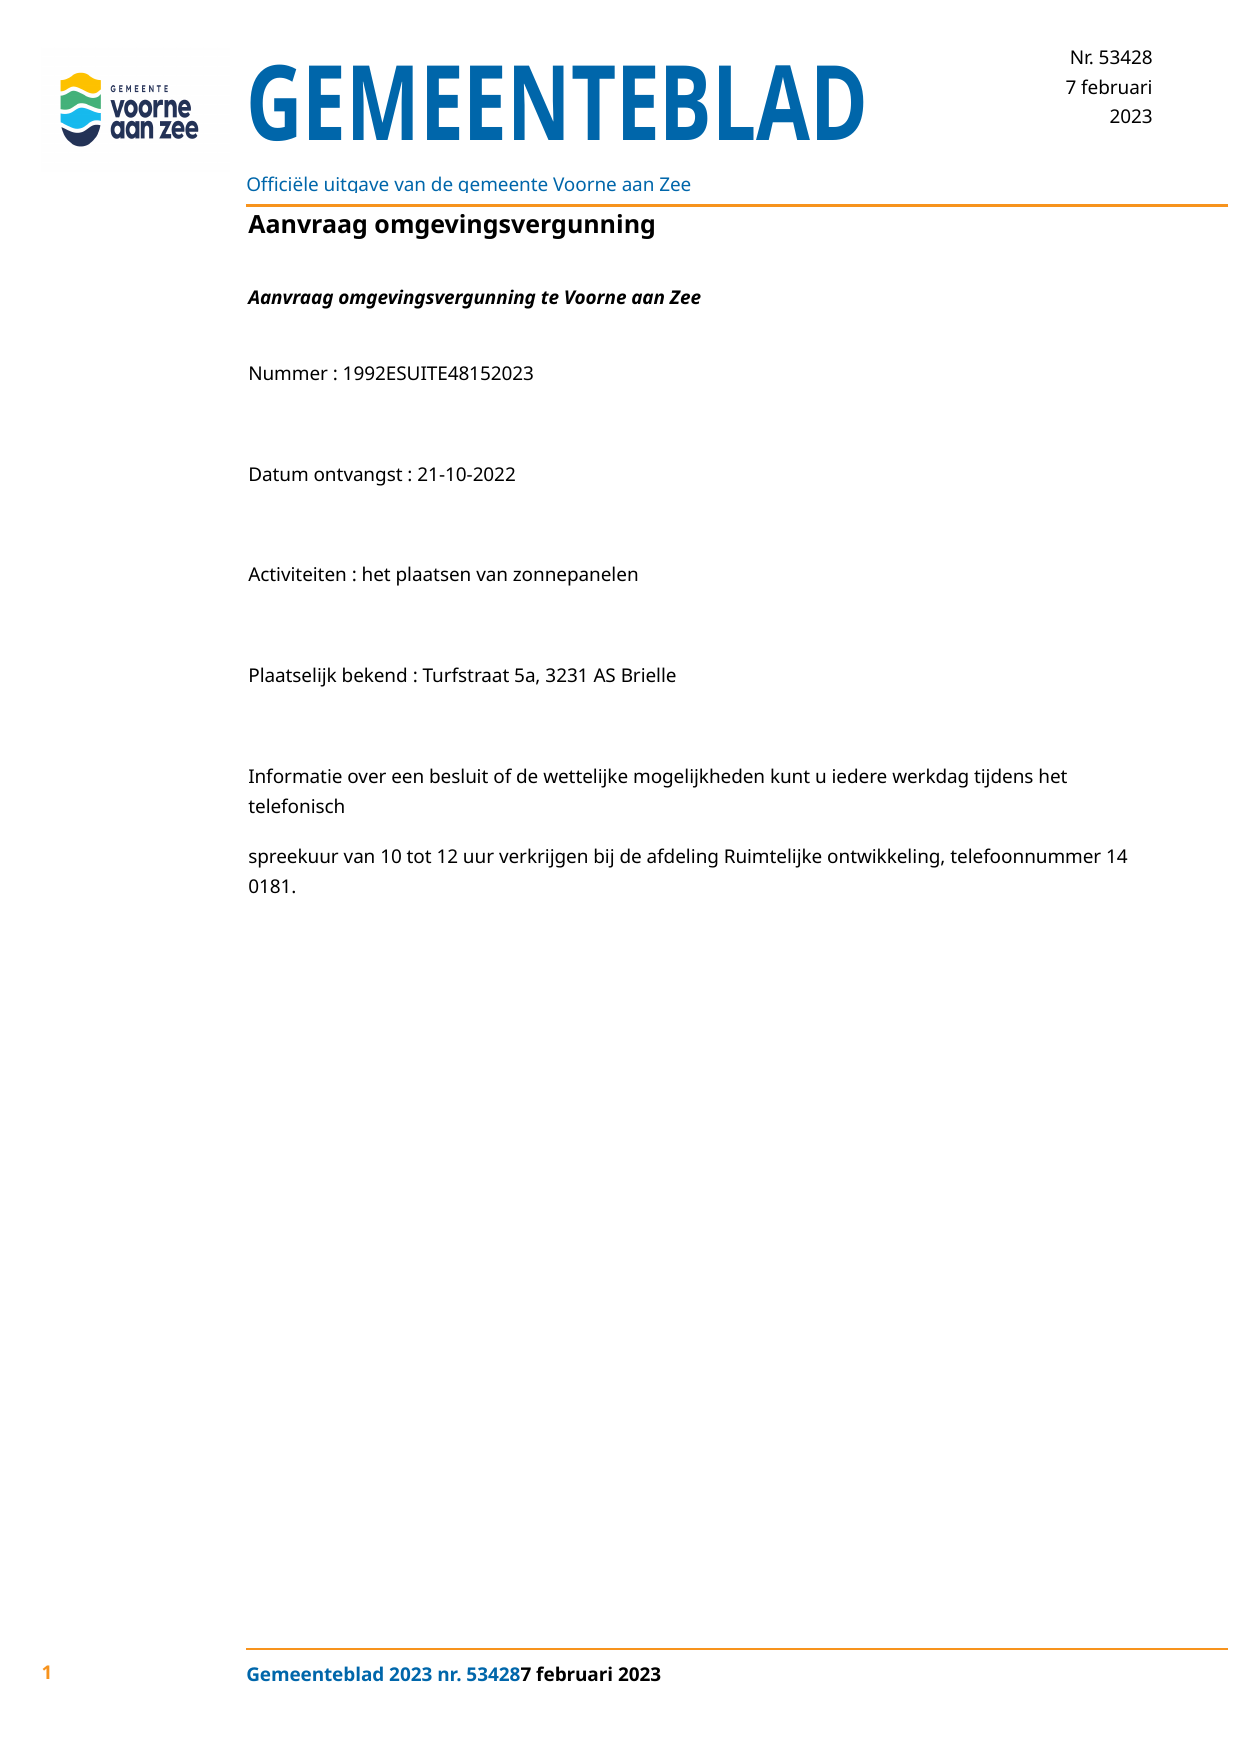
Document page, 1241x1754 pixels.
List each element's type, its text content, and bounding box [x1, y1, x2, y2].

text Datum ontvangst : 21-10-2022 [248, 461, 1152, 487]
text spreekuur van 10 tot 12 uur verkrijgen bij de afdeling Ruimtelijke ontwikkeling, telefoonnummer 14 0181. [248, 843, 1152, 899]
text Informatie over een besluit of de wettelijke mogelijkheden kunt u iedere werkdag tijdens het telefonisch [248, 763, 1152, 819]
picture [41, 47, 231, 172]
text Plaatselijk bekend : Turfstraat 5a, 3231 AS Brielle [248, 662, 1152, 688]
text Aanvraag omgevingsvergunning [248, 207, 1152, 241]
text Nummer : 1992ESUITE48152023 [248, 360, 1152, 386]
text Activiteiten : het plaatsen van zonnepanelen [248, 562, 1152, 587]
text Aanvraag omgevingsvergunning te Voorne aan Zee [248, 284, 1152, 309]
